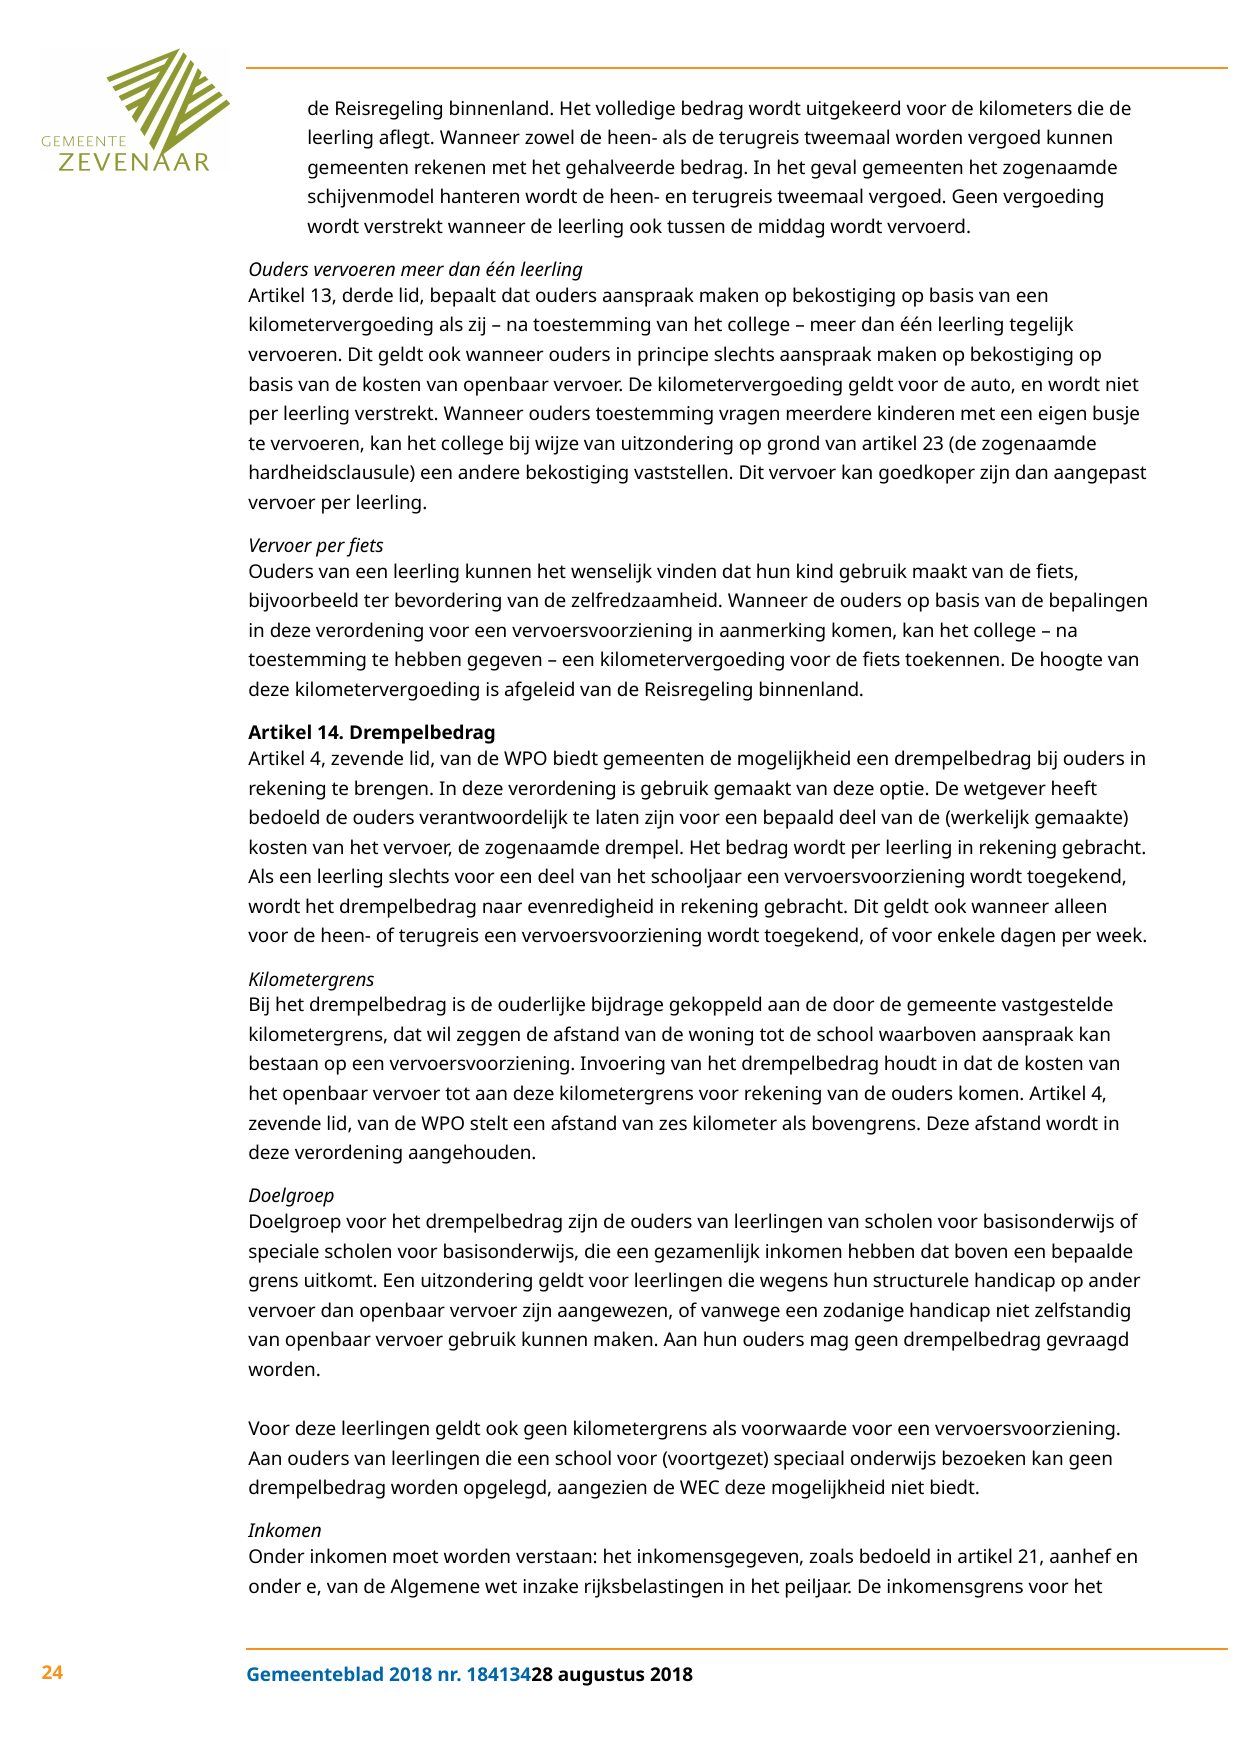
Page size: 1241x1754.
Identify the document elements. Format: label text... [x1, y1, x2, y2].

text Artikel 14. Drempelbedrag [248, 719, 1152, 745]
text Artikel 13, derde lid, bepaalt dat ouders aanspraak maken op bekostiging op basis van een kilometervergoeding als zij – na toestemming van het college – meer dan één leerling tegelijk vervoeren. Dit geldt ook wanneer ouders in principe slechts aanspraak maken op bekostiging op basis van de kosten van openbaar vervoer. De kilometervergoeding geldt voor de auto, en wordt niet per leerling verstrekt. Wanneer ouders toestemming vragen meerdere kinderen met een eigen busje te vervoeren, kan het college bij wijze van uitzondering op grond van artikel 23 (de zogenaamde hardheidsclausule) een andere bekostiging vaststellen. Dit vervoer kan goedkoper zijn dan aangepast vervoer per leerling. [248, 282, 1152, 515]
text Kilometergrens [248, 966, 1152, 991]
text Doelgroep [248, 1182, 1152, 1208]
text Ouders vervoeren meer dan één leerling [248, 256, 1152, 282]
list de Reisregeling binnenland. Het volledige bedrag wordt uitgekeerd voor de kilometers die de leerling aflegt. Wanneer zowel de heen- als de terugreis tweemaal worden vergoed kunnen gemeenten rekenen met het gehalveerde bedrag. In het geval gemeenten het zogenaamde schijvenmodel hanteren wordt de heen- en terugreis tweemaal vergoed. Geen vergoeding wordt verstrekt wanneer de leerling ook tussen de middag wordt vervoerd. [248, 95, 1152, 239]
text Ouders van een leerling kunnen het wenselijk vinden dat hun kind gebruik maakt van de fiets, bijvoorbeeld ter bevordering van de zelfredzaamheid. Wanneer de ouders op basis van de bepalingen in deze verordening voor een vervoersvoorziening in aanmerking komen, kan het college – na toestemming te hebben gegeven – een kilometervergoeding voor de fiets toekennen. De hoogte van deze kilometervergoeding is afgeleid van de Reisregeling binnenland. [248, 558, 1152, 702]
text Doelgroep voor het drempelbedrag zijn de ouders van leerlingen van scholen voor basisonderwijs of speciale scholen voor basisonderwijs, die een gezamenlijk inkomen hebben dat boven een bepaalde grens uitkomt. Een uitzondering geldt voor leerlingen die wegens hun structurele handicap op ander vervoer dan openbaar vervoer zijn aangewezen, of vanwege een zodanige handicap niet zelfstandig van openbaar vervoer gebruik kunnen maken. Aan hun ouders mag geen drempelbedrag gevraagd worden. [248, 1208, 1152, 1382]
text Onder inkomen moet worden verstaan: het inkomensgegeven, zoals bedoeld in artikel 21, aanhef en onder e, van de Algemene wet inzake rijksbelastingen in het peiljaar. De inkomensgrens voor het [248, 1543, 1152, 1599]
text Artikel 4, zevende lid, van de WPO biedt gemeenten de mogelijkheid een drempelbedrag bij ouders in rekening te brengen. In deze verordening is gebruik gemaakt van deze optie. De wetgever heeft bedoeld de ouders verantwoordelijk te laten zijn voor een bepaald deel van de (werkelijk gemaakte) kosten van het vervoer, de zogenaamde drempel. Het bedrag wordt per leerling in rekening gebracht. Als een leerling slechts voor een deel van het schooljaar een vervoersvoorziening wordt toegekend, wordt het drempelbedrag naar evenredigheid in rekening gebracht. Dit geldt ook wanneer alleen voor de heen- of terugreis een vervoersvoorziening wordt toegekend, of voor enkele dagen per week. [248, 745, 1152, 948]
picture [41, 47, 231, 172]
text Inkomen [248, 1518, 1152, 1543]
text Vervoer per fiets [248, 532, 1152, 558]
text Voor deze leerlingen geldt ook geen kilometergrens als voorwaarde voor een vervoersvoorziening. Aan ouders van leerlingen die een school voor (voortgezet) speciaal onderwijs bezoeken kan geen drempelbedrag worden opgelegd, aangezien de WEC deze mogelijkheid niet biedt. [248, 1415, 1152, 1500]
text Bij het drempelbedrag is de ouderlijke bijdrage gekoppeld aan de door de gemeente vastgestelde kilometergrens, dat wil zeggen de afstand van de woning tot de school waarboven aanspraak kan bestaan op een vervoersvoorziening. Invoering van het drempelbedrag houdt in dat de kosten van het openbaar vervoer tot aan deze kilometergrens voor rekening van de ouders komen. Artikel 4, zevende lid, van de WPO stelt een afstand van zes kilometer als bovengrens. Deze afstand wordt in deze verordening aangehouden. [248, 991, 1152, 1165]
